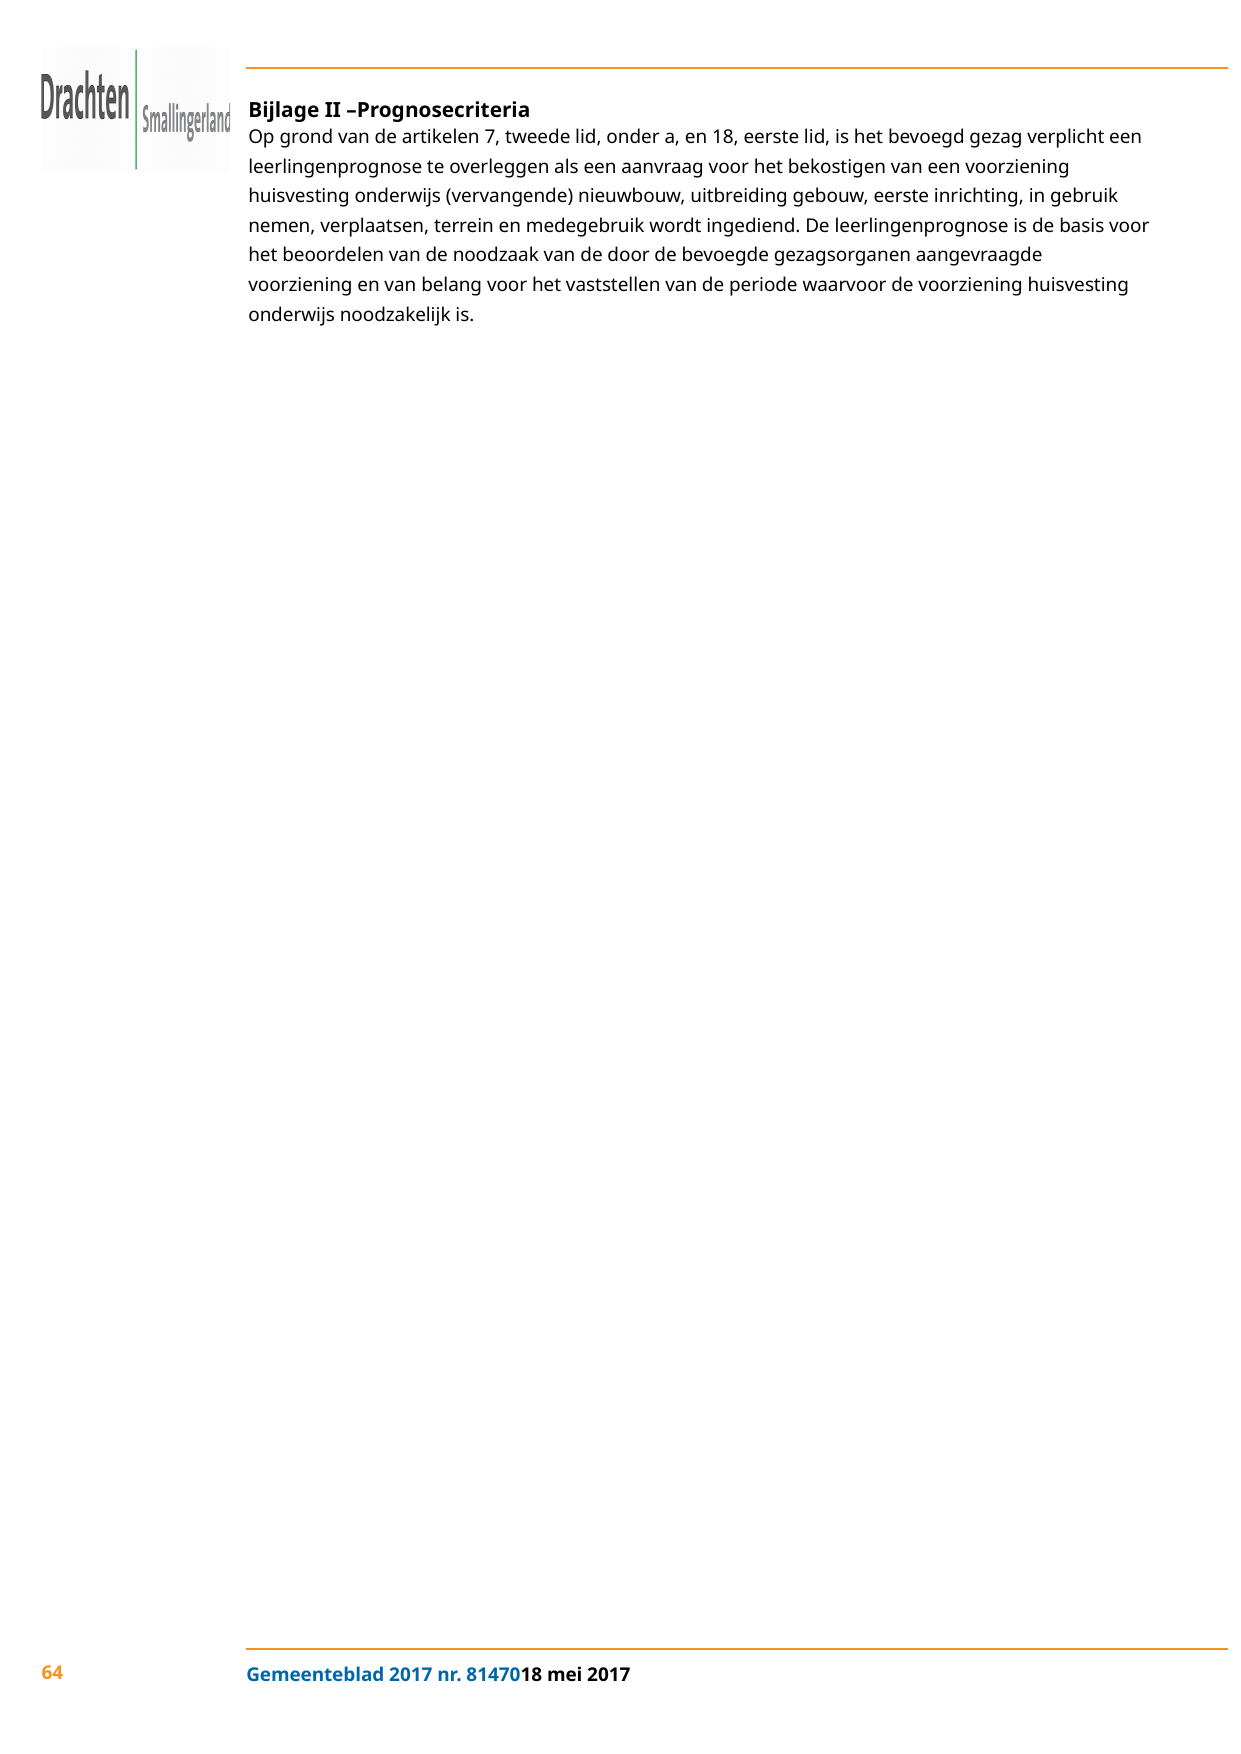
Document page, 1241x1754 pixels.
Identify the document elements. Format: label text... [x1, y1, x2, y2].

text Bijlage II –Prognosecriteria [248, 95, 1152, 123]
text Op grond van de artikelen 7, tweede lid, onder a, en 18, eerste lid, is het bevoegd gezag verplicht een leerlingenprognose te overleggen als een aanvraag voor het bekostigen van een voorziening huisvesting onderwijs (vervangende) nieuwbouw, uitbreiding gebouw, eerste inrichting, in gebruik nemen, verplaatsen, terrein en medegebruik wordt ingediend. De leerlingenprognose is de basis voor het beoordelen van de noodzaak van de door de bevoegde gezagsorganen aangevraagde voorziening en van belang voor het vaststellen van de periode waarvoor de voorziening huisvesting onderwijs noodzakelijk is. [248, 123, 1152, 327]
picture [41, 47, 231, 172]
